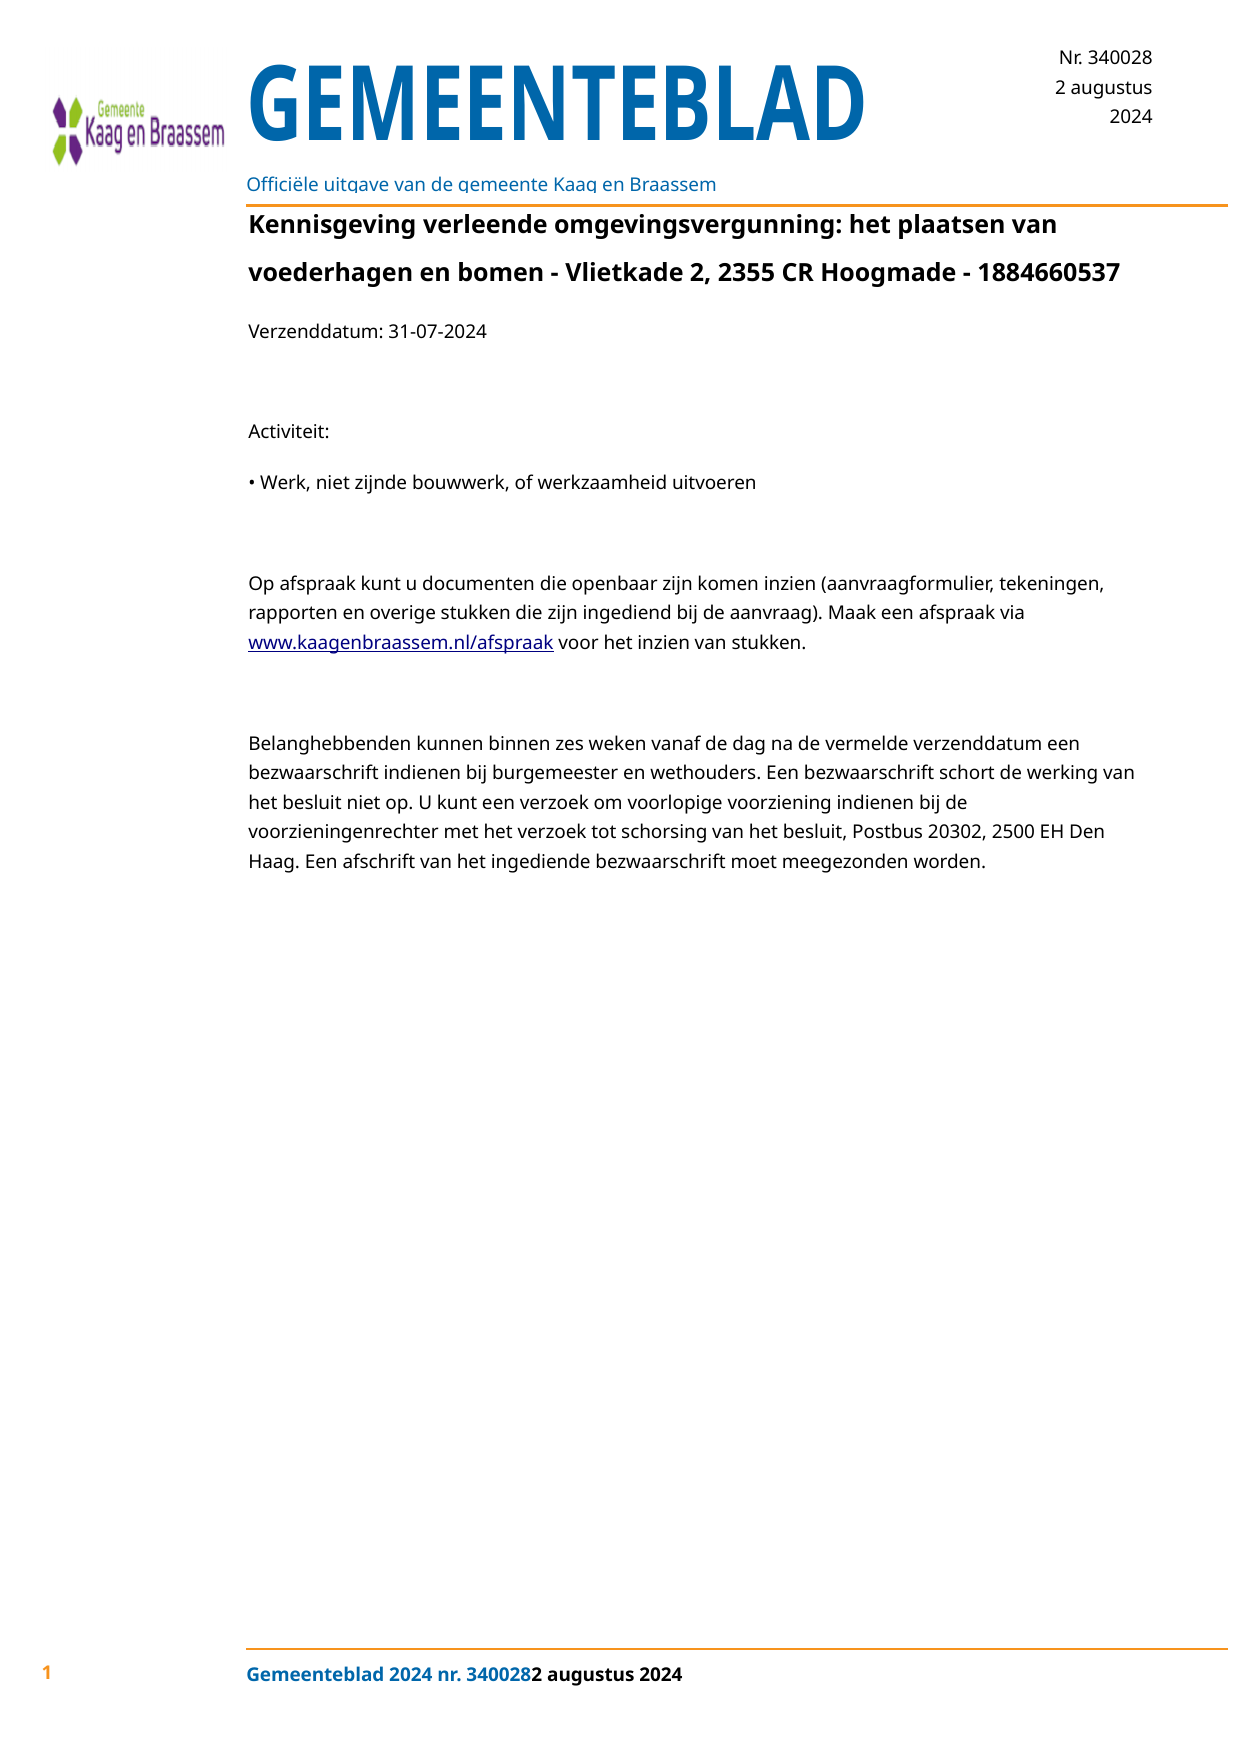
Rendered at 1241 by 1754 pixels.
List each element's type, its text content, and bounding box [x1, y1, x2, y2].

text Op afspraak kunt u documenten die openbaar zijn komen inzien (aanvraagformulier, tekeningen, rapporten en overige stukken die zijn ingediend bij de aanvraag). Maak een afspraak via www.kaagenbraassem.nl/afspraak voor het inzien van stukken. [248, 570, 1152, 655]
text Belanghebbenden kunnen binnen zes weken vanaf de dag na de vermelde verzenddatum een bezwaarschrift indienen bij burgemeester en wethouders. Een bezwaarschrift schort de werking van het besluit niet op. U kunt een verzoek om voorlopige voorziening indienen bij de voorzieningenrechter met het verzoek tot schorsing van het besluit, Postbus 20302, 2500 EH Den Haag. Een afschrift van het ingediende bezwaarschrift moet meegezonden worden. [248, 730, 1152, 874]
text Activiteit: [248, 419, 1152, 444]
text • Werk, niet zijnde bouwwerk, of werkzaamheid uitvoeren [248, 469, 1152, 495]
text Kennisgeving verleende omgevingsvergunning: het plaatsen van voederhagen en bomen - Vlietkade 2, 2355 CR Hoogmade - 1884660537 [248, 207, 1152, 288]
picture [41, 47, 231, 172]
text Verzenddatum: 31-07-2024 [248, 318, 1152, 344]
